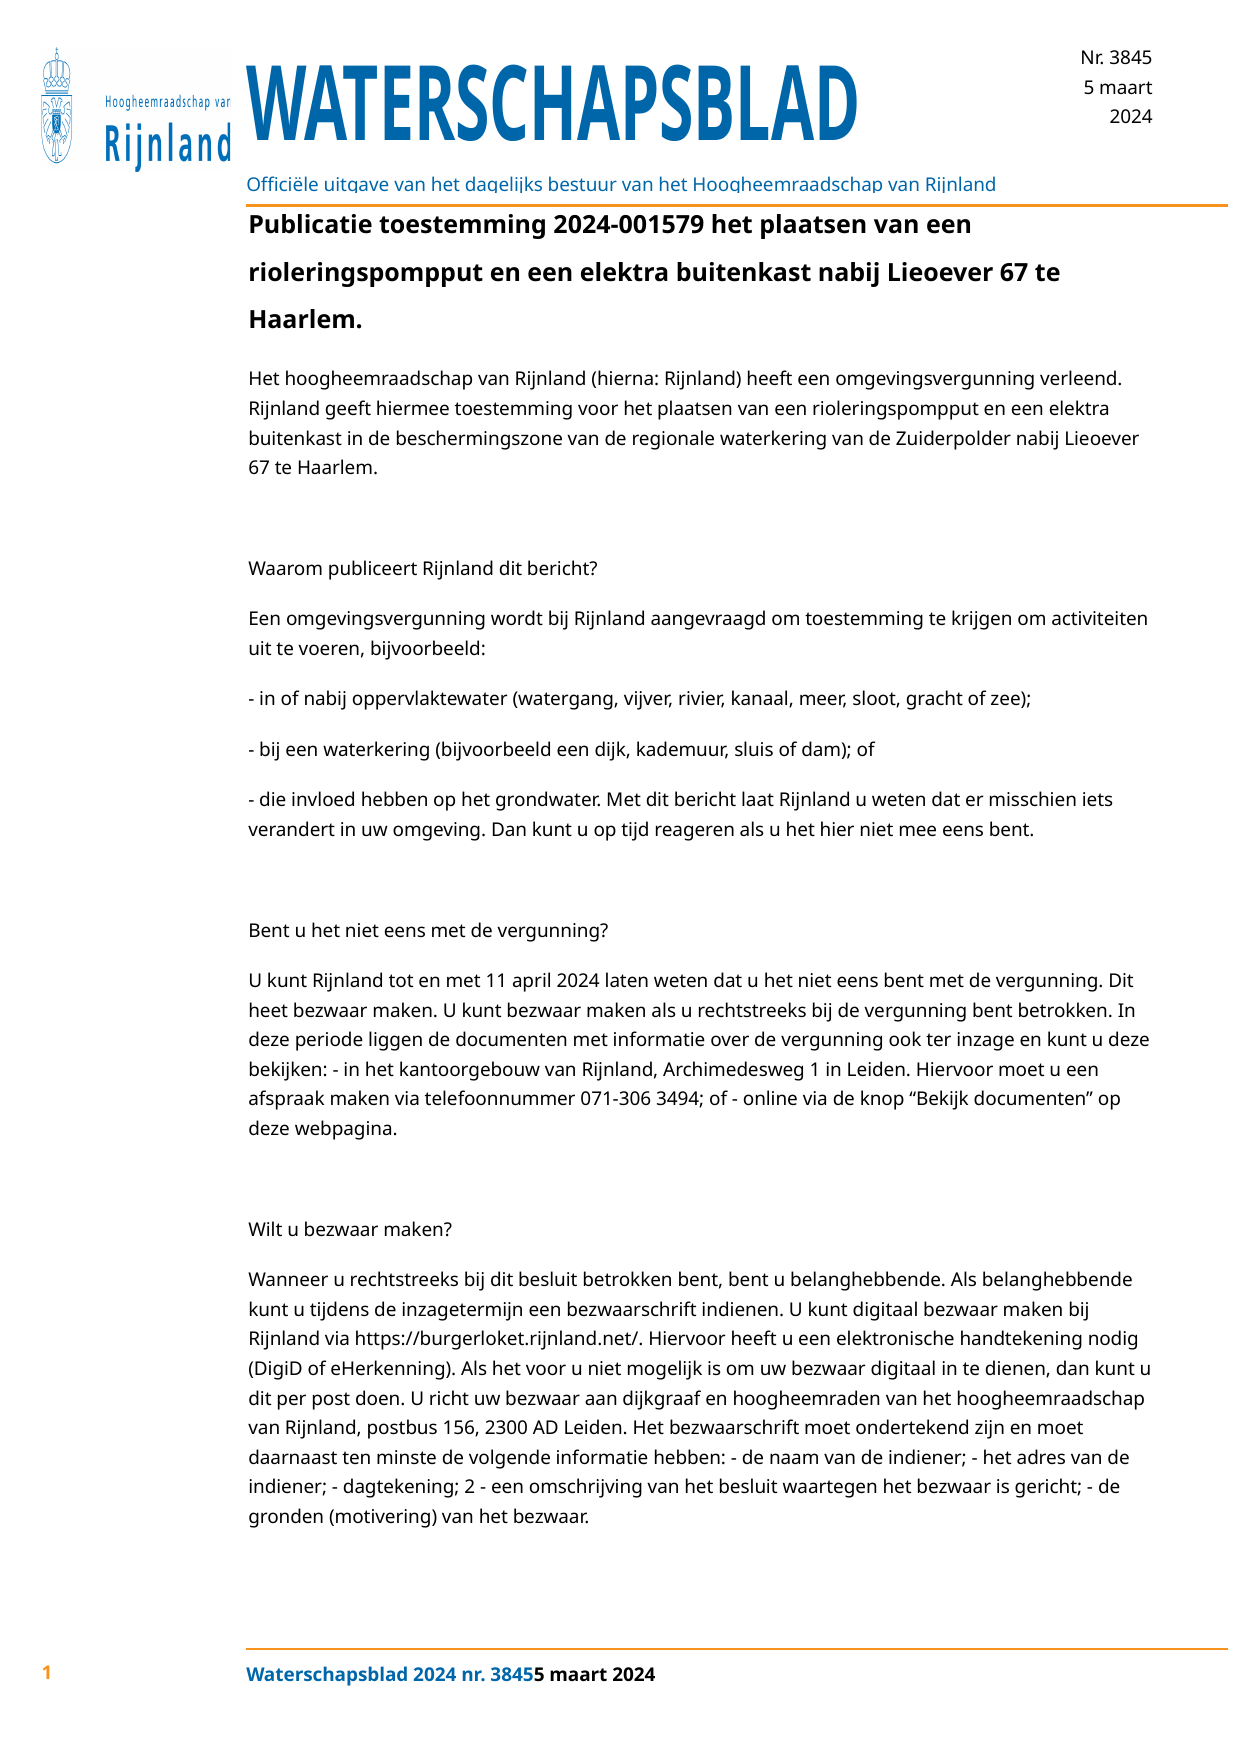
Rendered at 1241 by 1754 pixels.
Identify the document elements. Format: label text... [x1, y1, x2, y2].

text Wanneer u rechtstreeks bij dit besluit betrokken bent, bent u belanghebbende. Als belanghebbende kunt u tijdens de inzagetermijn een bezwaarschrift indienen. U kunt digitaal bezwaar maken bij Rijnland via https://burgerloket.rijnland.net/. Hiervoor heeft u een elektronische handtekening nodig (DigiD of eHerkenning). Als het voor u niet mogelijk is om uw bezwaar digitaal in te dienen, dan kunt u dit per post doen. U richt uw bezwaar aan dijkgraaf en hoogheemraden van het hoogheemraadschap van Rijnland, postbus 156, 2300 AD Leiden. Het bezwaarschrift moet ondertekend zijn en moet daarnaast ten minste de volgende informatie hebben: - de naam van de indiener; - het adres van de indiener; - dagtekening; 2 - een omschrijving van het besluit waartegen het bezwaar is gericht; - de gronden (motivering) van het bezwaar. [248, 1266, 1152, 1529]
text U kunt Rijnland tot en met 11 april 2024 laten weten dat u het niet eens bent met de vergunning. Dit heet bezwaar maken. U kunt bezwaar maken als u rechtstreeks bij de vergunning bent betrokken. In deze periode liggen de documenten met informatie over de vergunning ook ter inzage en kunt u deze bekijken: - in het kantoorgebouw van Rijnland, Archimedesweg 1 in Leiden. Hiervoor moet u een afspraak maken via telefoonnummer 071-306 3494; of - online via de knop “Bekijk documenten” op deze webpagina. [248, 967, 1152, 1141]
text Waarom publiceert Rijnland dit bericht? [248, 555, 1152, 581]
text Het hoogheemraadschap van Rijnland (hierna: Rijnland) heeft een omgevingsvergunning verleend. Rijnland geeft hiermee toestemming voor het plaatsen van een rioleringspompput en een elektra buitenkast in de beschermingszone van de regionale waterkering van de Zuiderpolder nabij Lieoever 67 te Haarlem. [248, 366, 1152, 480]
text - die invloed hebben op het grondwater. Met dit bericht laat Rijnland u weten dat er misschien iets verandert in uw omgeving. Dan kunt u op tijd reageren als u het hier niet mee eens bent. [248, 786, 1152, 842]
text Bent u het niet eens met de vergunning? [248, 917, 1152, 942]
text - in of nabij oppervlaktewater (watergang, vijver, rivier, kanaal, meer, sloot, gracht of zee); [248, 686, 1152, 711]
text Een omgevingsvergunning wordt bij Rijnland aangevraagd om toestemming te krijgen om activiteiten uit te voeren, bijvoorbeeld: [248, 606, 1152, 661]
picture [41, 47, 231, 172]
text Wilt u bezwaar maken? [248, 1216, 1152, 1242]
text Publicatie toestemming 2024-001579 het plaatsen van een rioleringspompput en een elektra buitenkast nabij Lieoever 67 te Haarlem. [248, 207, 1152, 336]
text - bij een waterkering (bijvoorbeeld een dijk, kademuur, sluis of dam); of [248, 736, 1152, 762]
